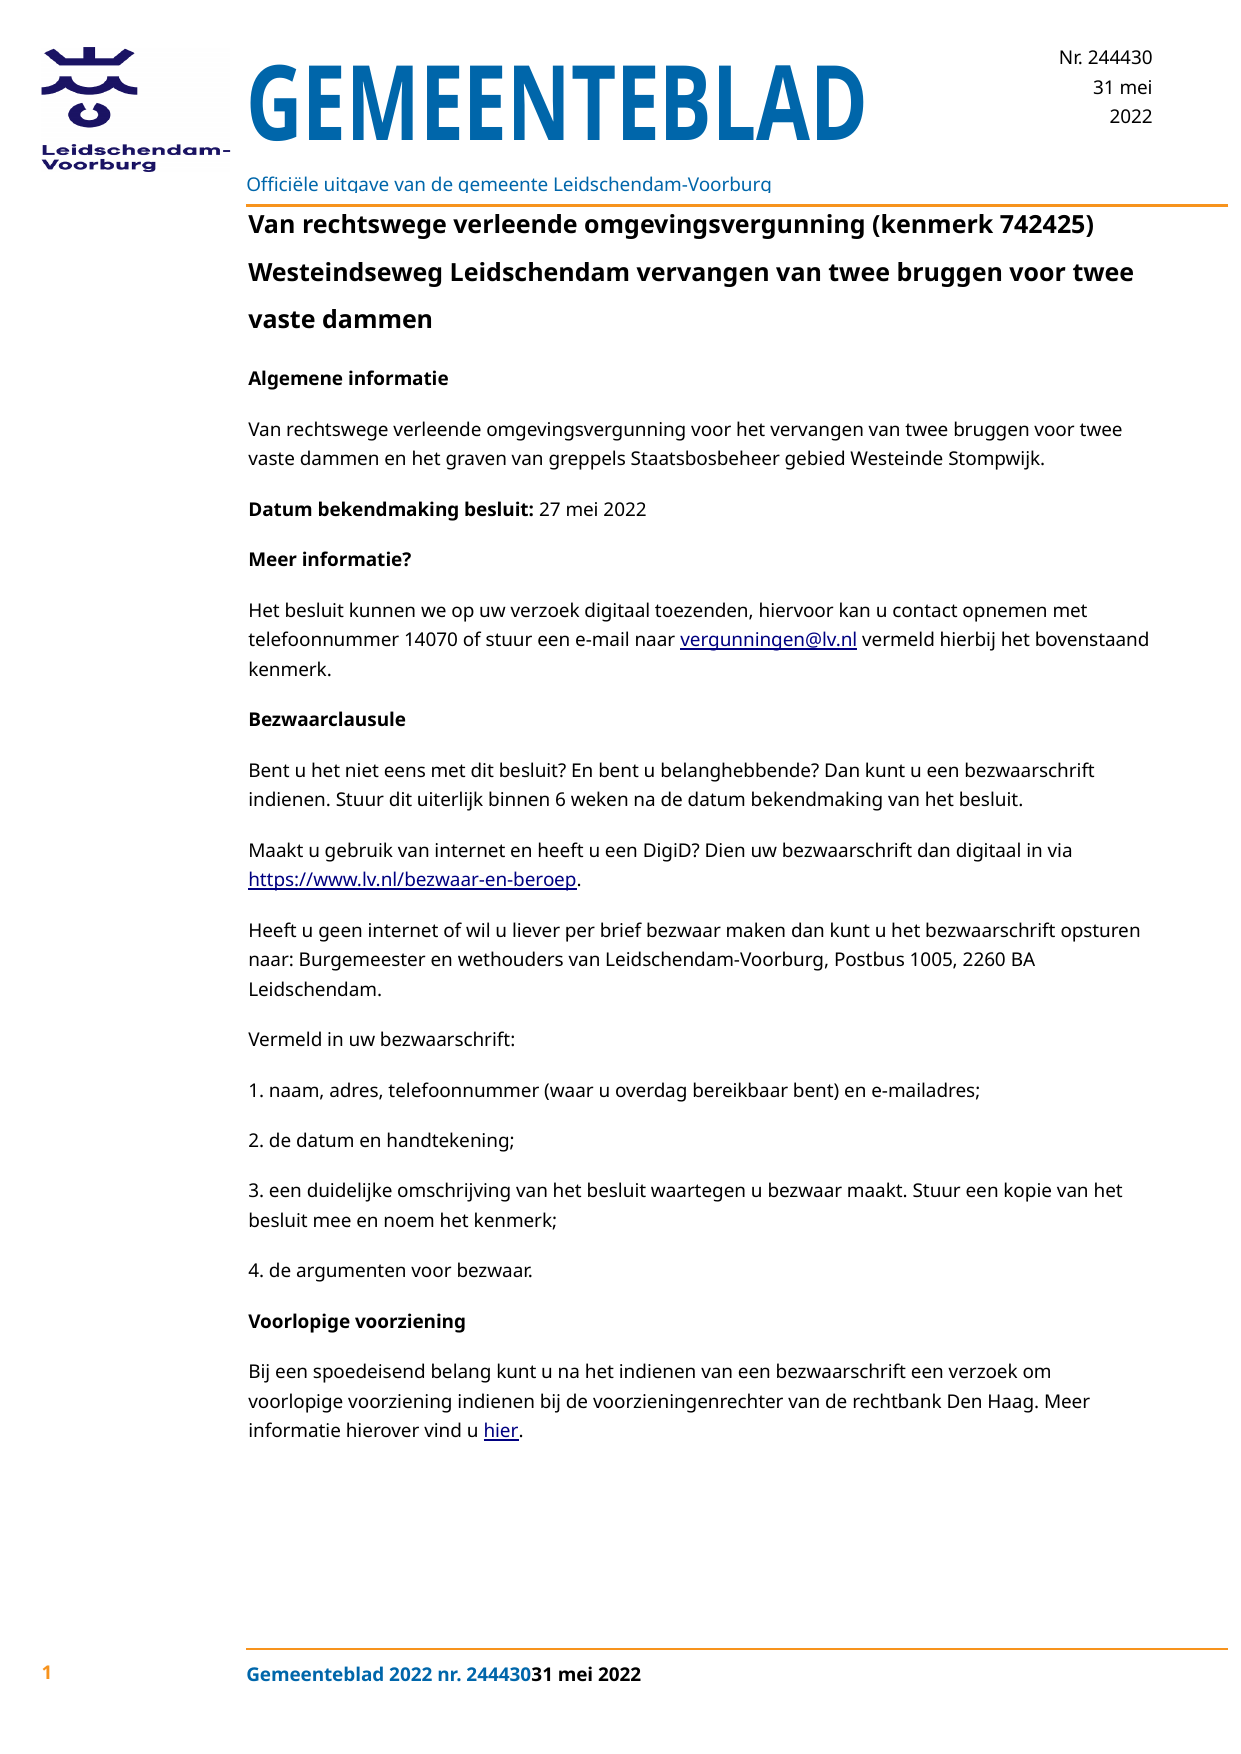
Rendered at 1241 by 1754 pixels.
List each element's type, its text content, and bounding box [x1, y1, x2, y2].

text Algemene informatie [248, 366, 1152, 391]
text Van rechtswege verleende omgevingsvergunning voor het vervangen van twee bruggen voor twee vaste dammen en het graven van greppels Staatsbosbeheer gebied Westeinde Stompwijk. [248, 416, 1152, 471]
picture [41, 47, 231, 172]
text 1. naam, adres, telefoonnummer (waar u overdag bereikbaar bent) en e-mailadres; [248, 1077, 1152, 1102]
text Maakt u gebruik van internet en heeft u een DigiD? Dien uw bezwaarschrift dan digitaal in via https://www.lv.nl/bezwaar-en-beroep. [248, 837, 1152, 892]
text 3. een duidelijke omschrijving van het besluit waartegen u bezwaar maakt. Stuur een kopie van het besluit mee en noem het kenmerk; [248, 1178, 1152, 1233]
text 4. de argumenten voor bezwaar. [248, 1258, 1152, 1283]
text Bij een spoedeisend belang kunt u na het indienen van een bezwaarschrift een verzoek om voorlopige voorziening indienen bij de voorzieningenrechter van de rechtbank Den Haag. Meer informatie hierover vind u hier. [248, 1358, 1152, 1443]
text Voorlopige voorziening [248, 1308, 1152, 1334]
text Van rechtswege verleende omgevingsvergunning (kenmerk 742425) Westeindseweg Leidschendam vervangen van twee bruggen voor twee vaste dammen [248, 207, 1152, 336]
text Het besluit kunnen we op uw verzoek digitaal toezenden, hiervoor kan u contact opnemen met telefoonnummer 14070 of stuur een e-mail naar vergunningen@lv.nl vermeld hierbij het bovenstaand kenmerk. [248, 597, 1152, 682]
text Meer informatie? [248, 546, 1152, 572]
text Datum bekendmaking besluit: 27 mei 2022 [248, 496, 1152, 522]
text Heeft u geen internet of wil u liever per brief bezwaar maken dan kunt u het bezwaarschrift opsturen naar: Burgemeester en wethouders van Leidschendam-Voorburg, Postbus 1005, 2260 BA Leidschendam. [248, 917, 1152, 1002]
text Bent u het niet eens met dit besluit? En bent u belanghebbende? Dan kunt u een bezwaarschrift indienen. Stuur dit uiterlijk binnen 6 weken na de datum bekendmaking van het besluit. [248, 757, 1152, 812]
text Vermeld in uw bezwaarschrift: [248, 1026, 1152, 1052]
text Bezwaarclausule [248, 706, 1152, 732]
text 2. de datum en handtekening; [248, 1127, 1152, 1153]
